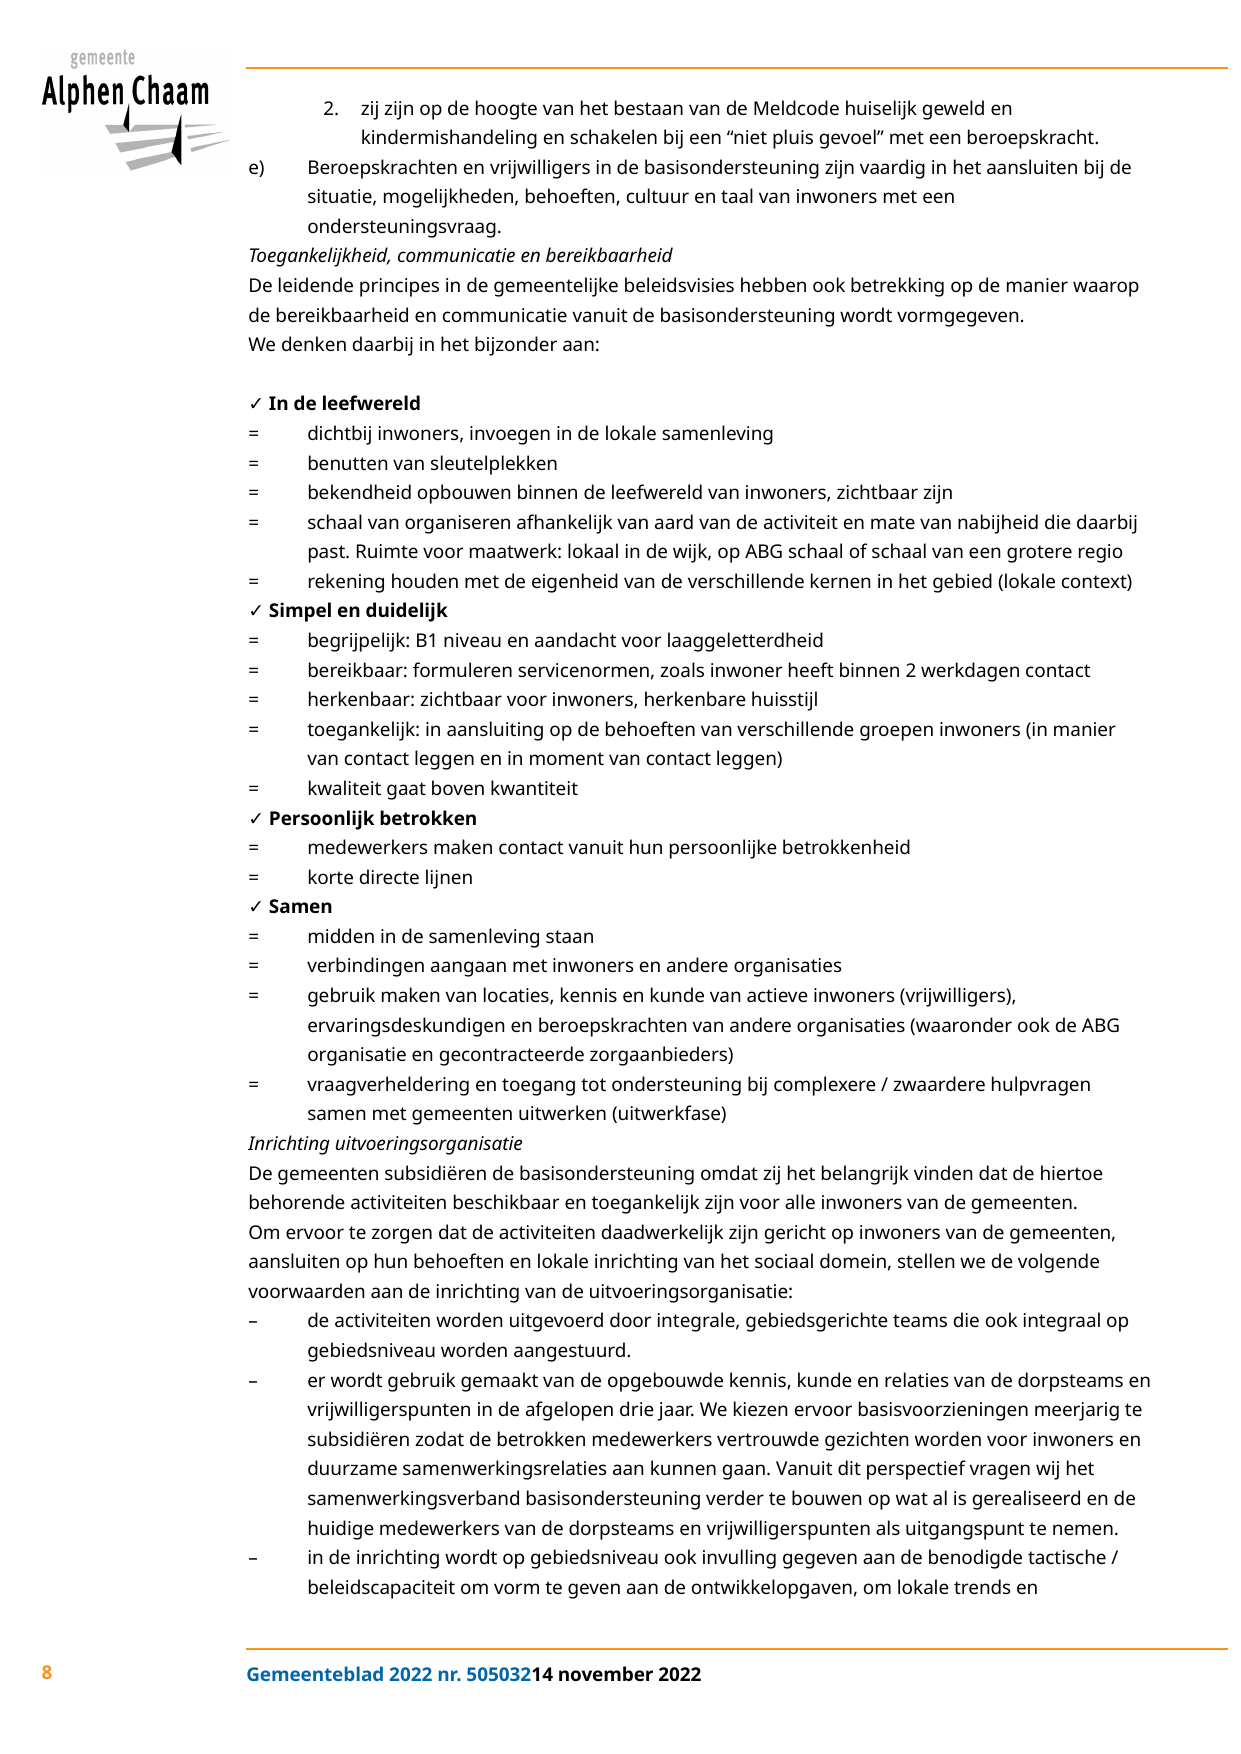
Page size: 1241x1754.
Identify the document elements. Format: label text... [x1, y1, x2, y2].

text ✓ In de leefwereld [248, 391, 1152, 416]
list benutten van sleutelplekken [248, 450, 1152, 476]
list korte directe lijnen [248, 864, 1152, 890]
list herkenbaar: zichtbaar voor inwoners, herkenbare huisstijl [248, 686, 1152, 712]
list zij zijn op de hoogte van het bestaan van de Meldcode huiselijk geweld en kindermishandeling en schakelen bij een “niet pluis gevoel” met een beroepskracht. [323, 95, 1152, 150]
list Beroepskrachten en vrijwilligers in de basisondersteuning zijn vaardig in het aansluiten bij de situatie, mogelijkheden, behoeften, cultuur en taal van inwoners met een ondersteuningsvraag. [248, 154, 1152, 239]
list schaal van organiseren afhankelijk van aard van de activiteit en mate van nabijheid die daarbij past. Ruimte voor maatwerk: lokaal in de wijk, op ABG schaal of schaal van een grotere regio [248, 509, 1152, 564]
list kwaliteit gaat boven kwantiteit [248, 775, 1152, 801]
list de activiteiten worden uitgevoerd door integrale, gebiedsgerichte teams die ook integraal op gebiedsniveau worden aangestuurd. [248, 1308, 1152, 1363]
list medewerkers maken contact vanuit hun persoonlijke betrokkenheid [248, 834, 1152, 860]
list in de inrichting wordt op gebiedsniveau ook invulling gegeven aan de benodigde tactische / beleidscapaciteit om vorm te geven aan de ontwikkelopgaven, om lokale trends en [248, 1544, 1152, 1600]
list verbindingen aangaan met inwoners en andere organisaties [248, 953, 1152, 978]
text De gemeenten subsidiëren de basisondersteuning omdat zij het belangrijk vinden dat de hiertoe behorende activiteiten beschikbaar en toegankelijk zijn voor alle inwoners van de gemeenten. [248, 1160, 1152, 1215]
text ✓ Samen [248, 893, 1152, 919]
list bekendheid opbouwen binnen de leefwereld van inwoners, zichtbaar zijn [248, 479, 1152, 505]
text Inrichting uitvoeringsorganisatie [248, 1130, 1152, 1156]
text ✓ Persoonlijk betrokken [248, 805, 1152, 831]
text We denken daarbij in het bijzonder aan: [248, 331, 1152, 357]
text Om ervoor te zorgen dat de activiteiten daadwerkelijk zijn gericht op inwoners van de gemeenten, aansluiten op hun behoeften en lokale inrichting van het sociaal domein, stellen we de volgende voorwaarden aan de inrichting van de uitvoeringsorganisatie: [248, 1219, 1152, 1304]
list gebruik maken van locaties, kennis en kunde van actieve inwoners (vrijwilligers), ervaringsdeskundigen en beroepskrachten van andere organisaties (waaronder ook de ABG organisatie en gecontracteerde zorgaanbieders) [248, 982, 1152, 1067]
list midden in de samenleving staan [248, 923, 1152, 949]
list dichtbij inwoners, invoegen in de lokale samenleving [248, 420, 1152, 446]
list toegankelijk: in aansluiting op de behoeften van verschillende groepen inwoners (in manier van contact leggen en in moment van contact leggen) [248, 716, 1152, 771]
text Toegankelijkheid, communicatie en bereikbaarheid [248, 243, 1152, 268]
text ✓ Simpel en duidelijk [248, 598, 1152, 623]
picture [41, 47, 231, 172]
list er wordt gebruik gemaakt van de opgebouwde kennis, kunde en relaties van de dorpsteams en vrijwilligerspunten in de afgelopen drie jaar. We kiezen ervoor basisvoorzieningen meerjarig te subsidiëren zodat de betrokken medewerkers vertrouwde gezichten worden voor inwoners en duurzame samenwerkingsrelaties aan kunnen gaan. Vanuit dit perspectief vragen wij het samenwerkingsverband basisondersteuning verder te bouwen op wat al is gerealiseerd en de huidige medewerkers van de dorpsteams en vrijwilligerspunten als uitgangspunt te nemen. [248, 1367, 1152, 1541]
list begrijpelijk: B1 niveau en aandacht voor laaggeletterdheid [248, 627, 1152, 653]
list vraagverheldering en toegang tot ondersteuning bij complexere / zwaardere hulpvragen samen met gemeenten uitwerken (uitwerkfase) [248, 1071, 1152, 1126]
list bereikbaar: formuleren servicenormen, zoals inwoner heeft binnen 2 werkdagen contact [248, 657, 1152, 683]
list rekening houden met de eigenheid van de verschillende kernen in het gebied (lokale context) [248, 568, 1152, 594]
text De leidende principes in de gemeentelijke beleidsvisies hebben ook betrekking op de manier waarop de bereikbaarheid en communicatie vanuit de basisondersteuning wordt vormgegeven. [248, 272, 1152, 328]
